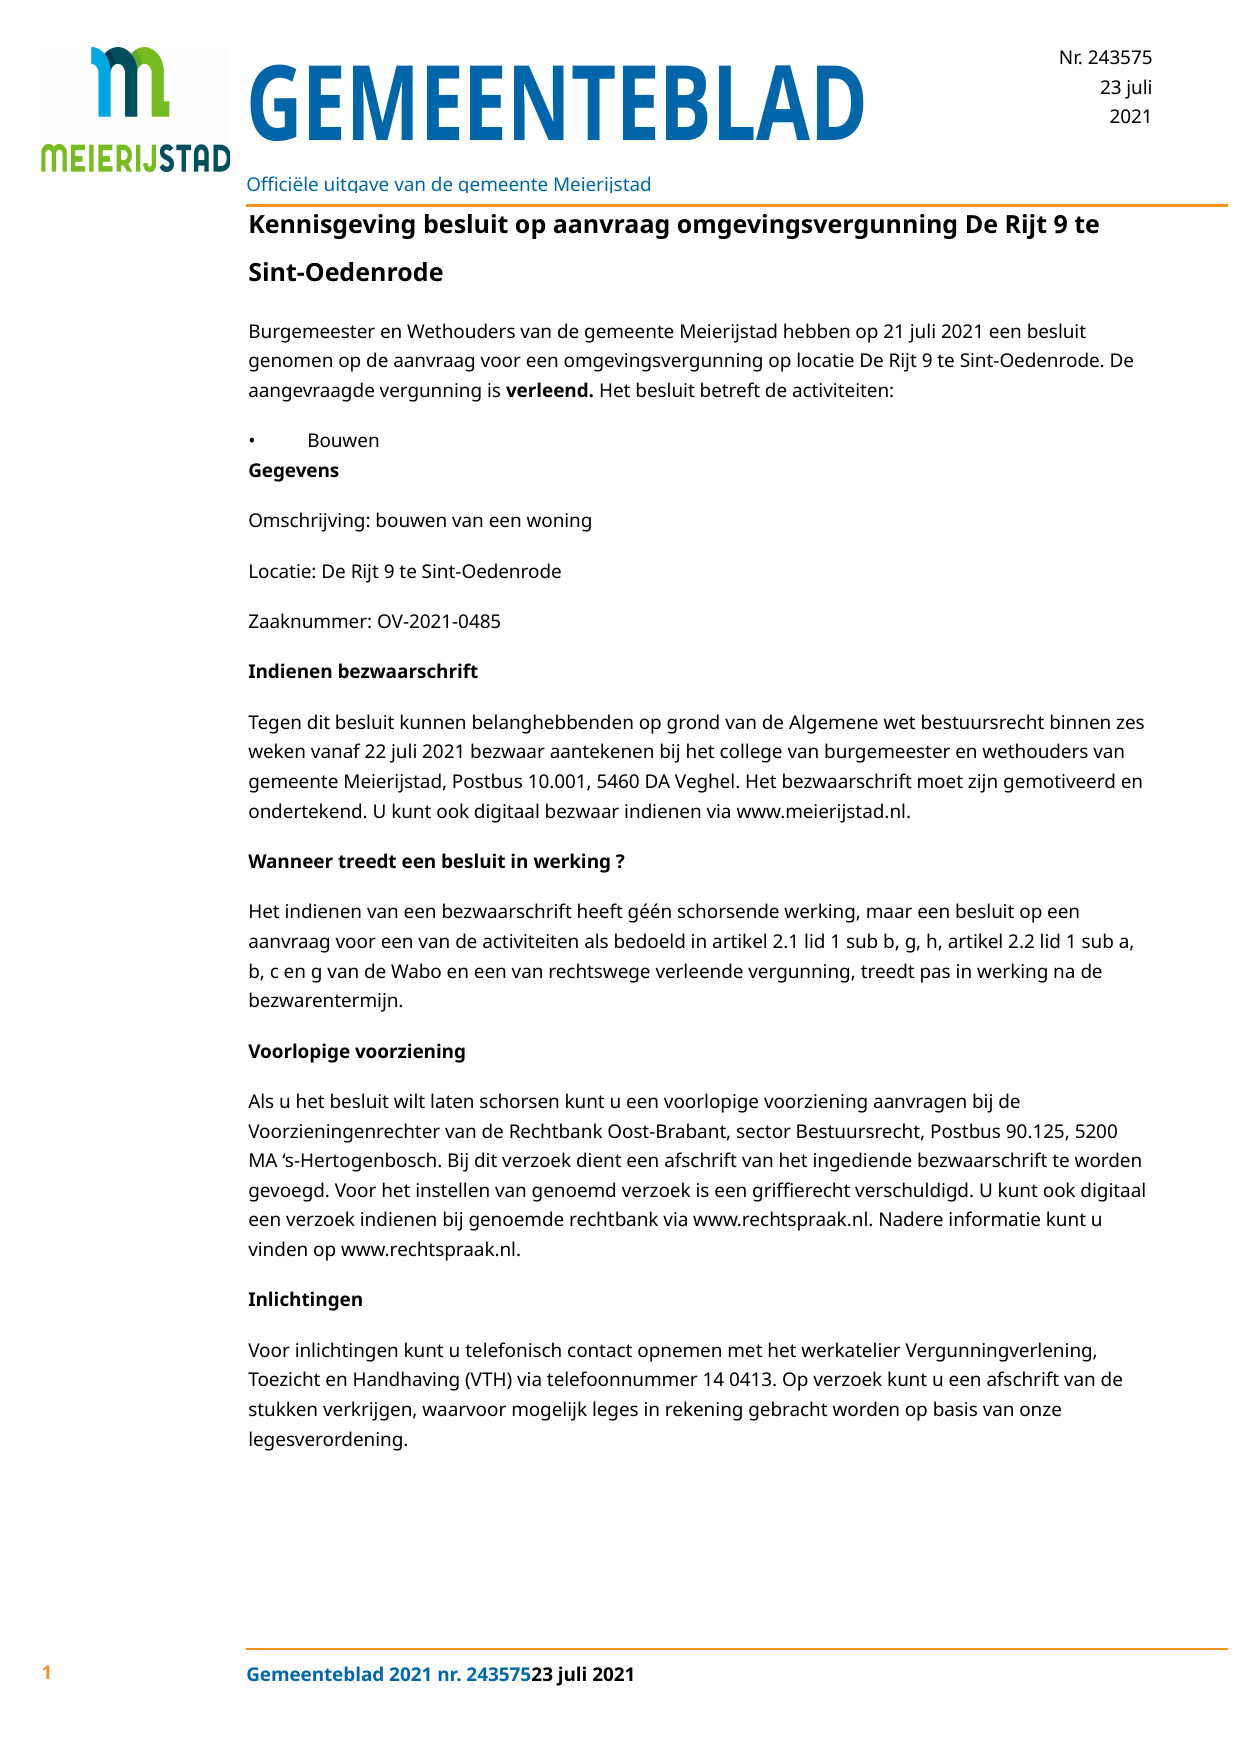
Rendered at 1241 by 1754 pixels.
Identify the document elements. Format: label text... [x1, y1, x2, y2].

text Locatie: De Rijt 9 te Sint-Oedenrode [248, 558, 1152, 584]
text Zaaknummer: OV-2021-0485 [248, 608, 1152, 634]
text Wanneer treedt een besluit in werking ? [248, 848, 1152, 874]
text Inlichtingen [248, 1287, 1152, 1312]
list Bouwen [248, 427, 1152, 453]
text Tegen dit besluit kunnen belanghebbenden op grond van de Algemene wet bestuursrecht binnen zes weken vanaf 22 juli 2021 bezwaar aantekenen bij het college van burgemeester en wethouders van gemeente Meierijstad, Postbus 10.001, 5460 DA Veghel. Het bezwaarschrift moet zijn gemotiveerd en ondertekend. U kunt ook digitaal bezwaar indienen via www.meierijstad.nl. [248, 709, 1152, 824]
text Indienen bezwaarschrift [248, 659, 1152, 684]
text Gegevens [248, 457, 1152, 483]
text Kennisgeving besluit op aanvraag omgevingsvergunning De Rijt 9 te Sint-Oedenrode [248, 207, 1152, 288]
text Voorlopige voorziening [248, 1038, 1152, 1064]
text Omschrijving: bouwen van een woning [248, 507, 1152, 533]
text Voor inlichtingen kunt u telefonisch contact opnemen met het werkatelier Vergunningverlening, Toezicht en Handhaving (VTH) via telefoonnummer 14 0413. Op verzoek kunt u een afschrift van de stukken verkrijgen, waarvoor mogelijk leges in rekening gebracht worden op basis van onze legesverordening. [248, 1337, 1152, 1452]
text Het indienen van een bezwaarschrift heeft géén schorsende werking, maar een besluit op een aanvraag voor een van de activiteiten als bedoeld in artikel 2.1 lid 1 sub b, g, h, artikel 2.2 lid 1 sub a, b, c en g van de Wabo en een van rechtswege verleende vergunning, treedt pas in werking na de bezwarentermijn. [248, 899, 1152, 1013]
picture [41, 47, 231, 172]
text Als u het besluit wilt laten schorsen kunt u een voorlopige voorziening aanvragen bij de Voorzieningenrechter van de Rechtbank Oost-Brabant, sector Bestuursrecht, Postbus 90.125, 5200 MA ‘s-Hertogenbosch. Bij dit verzoek dient een afschrift van het ingediende bezwaarschrift te worden gevoegd. Voor het instellen van genoemd verzoek is een griffierecht verschuldigd. U kunt ook digitaal een verzoek indienen bij genoemde rechtbank via www.rechtspraak.nl. Nadere informatie kunt u vinden op www.rechtspraak.nl. [248, 1088, 1152, 1262]
text Burgemeester en Wethouders van de gemeente Meierijstad hebben op 21 juli 2021 een besluit genomen op de aanvraag voor een omgevingsvergunning op locatie De Rijt 9 te Sint-Oedenrode. De aangevraagde vergunning is verleend. Het besluit betreft de activiteiten: [248, 318, 1152, 403]
